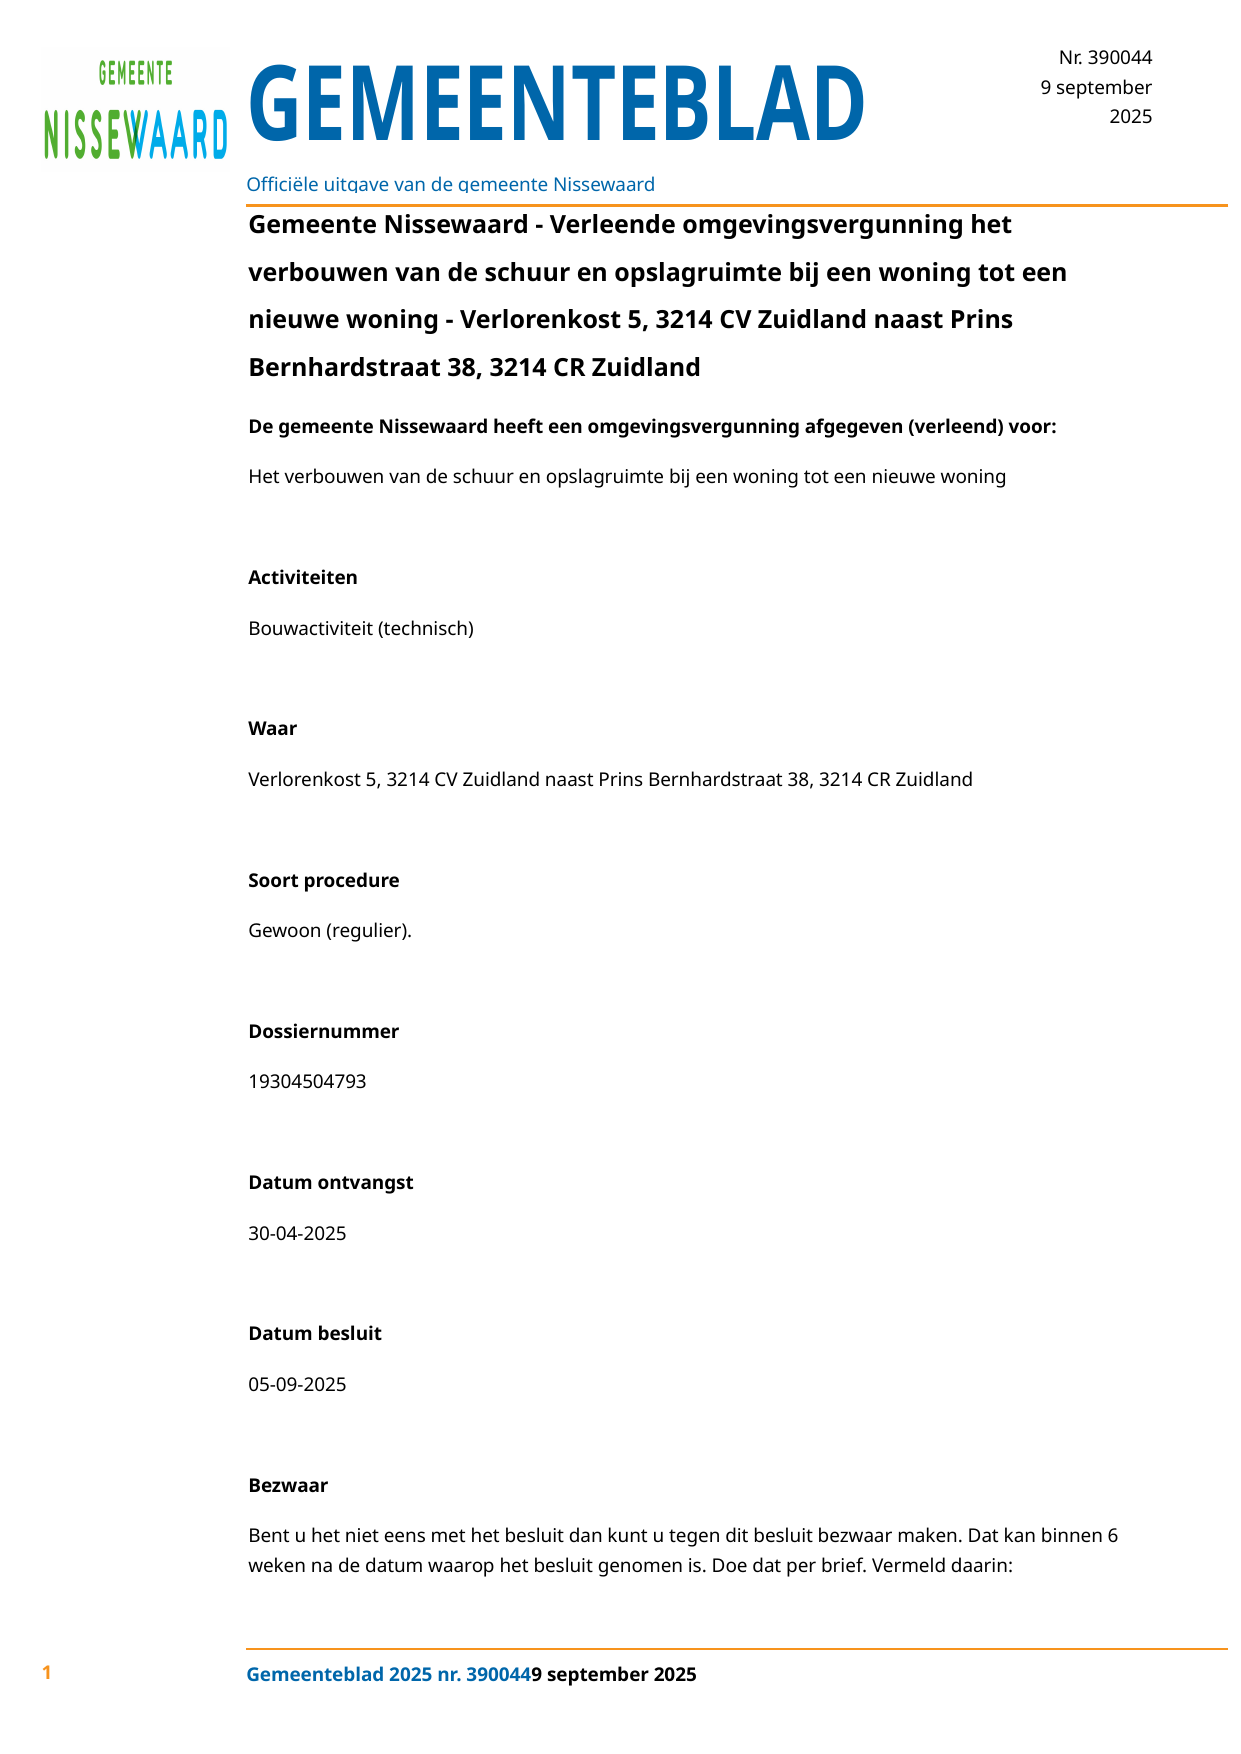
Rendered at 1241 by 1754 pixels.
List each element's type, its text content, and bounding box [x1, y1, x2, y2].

text Bouwactiviteit (technisch) [248, 615, 1152, 641]
text 19304504793 [248, 1068, 1152, 1094]
text De gemeente Nissewaard heeft een omgevingsvergunning afgegeven (verleend) voor: [248, 413, 1152, 439]
text Waar [248, 716, 1152, 741]
text Het verbouwen van de schuur en opslagruimte bij een woning tot een nieuwe woning [248, 463, 1152, 489]
text Gewoon (regulier). [248, 917, 1152, 943]
text Bezwaar [248, 1472, 1152, 1498]
text Gemeente Nissewaard - Verleende omgevingsvergunning het verbouwen van de schuur en opslagruimte bij een woning tot een nieuwe woning - Verlorenkost 5, 3214 CV Zuidland naast Prins Bernhardstraat 38, 3214 CR Zuidland [248, 207, 1152, 384]
text Soort procedure [248, 867, 1152, 893]
text Datum besluit [248, 1321, 1152, 1346]
text Activiteiten [248, 564, 1152, 590]
text Bent u het niet eens met het besluit dan kunt u tegen dit besluit bezwaar maken. Dat kan binnen 6 weken na de datum waarop het besluit genomen is. Doe dat per brief. Vermeld daarin: [248, 1522, 1152, 1578]
text Verlorenkost 5, 3214 CV Zuidland naast Prins Bernhardstraat 38, 3214 CR Zuidland [248, 766, 1152, 792]
text Dossiernummer [248, 1018, 1152, 1044]
text Datum ontvangst [248, 1169, 1152, 1195]
text 05-09-2025 [248, 1371, 1152, 1397]
text 30-04-2025 [248, 1220, 1152, 1246]
picture [41, 47, 231, 172]
